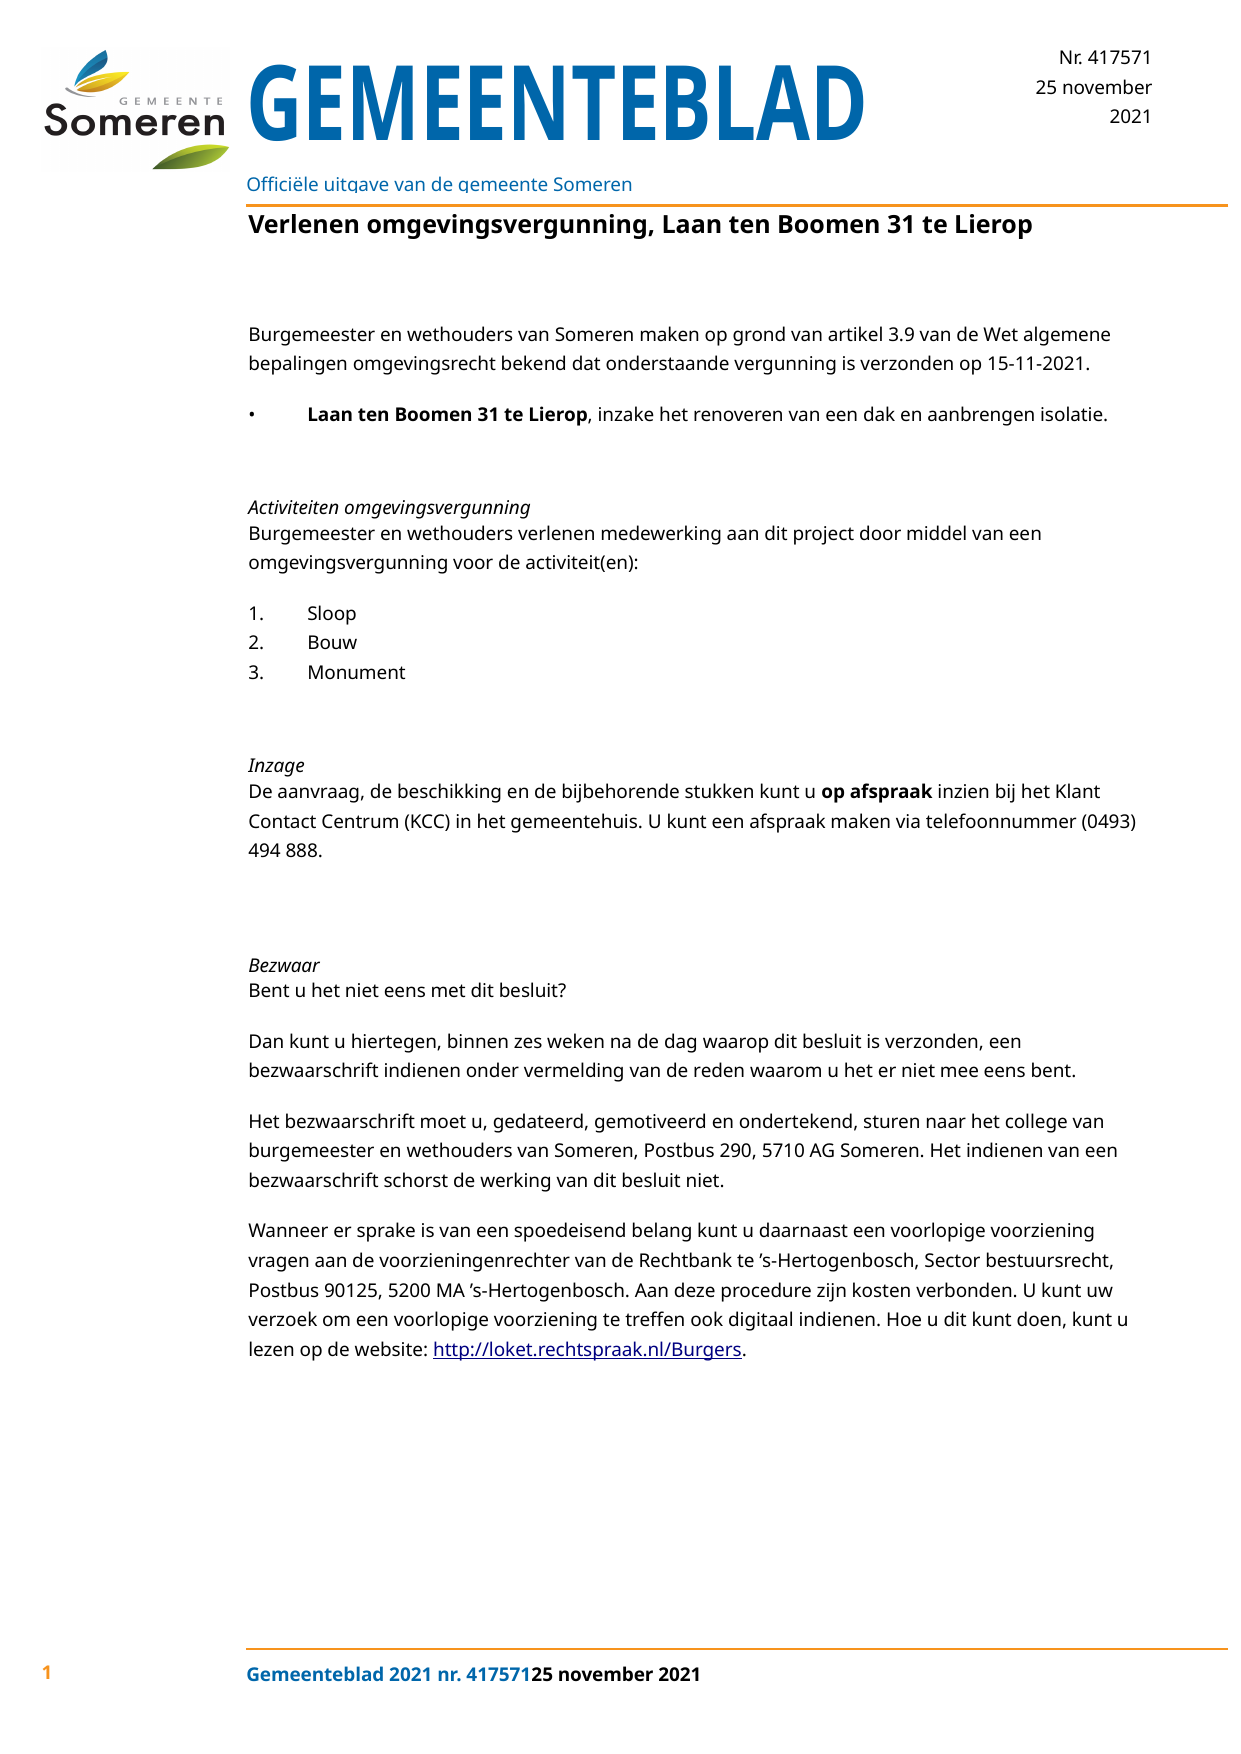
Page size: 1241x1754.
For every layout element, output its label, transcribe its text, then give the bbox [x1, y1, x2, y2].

text Dan kunt u hiertegen, binnen zes weken na de dag waarop dit besluit is verzonden, een bezwaarschrift indienen onder vermelding van de reden waarom u het er niet mee eens bent. [248, 1028, 1152, 1083]
text Inzage [248, 753, 1152, 778]
list Monument [248, 659, 1152, 685]
picture [41, 47, 231, 172]
list Laan ten Boomen 31 te Lierop, inzake het renoveren van een dak en aanbrengen isolatie. [248, 401, 1152, 426]
text Wanneer er sprake is van een spoedeisend belang kunt u daarnaast een voorlopige voorziening vragen aan de voorzieningenrechter van de Rechtbank te ’s-Hertogenbosch, Sector bestuursrecht, Postbus 90125, 5200 MA ’s-Hertogenbosch. Aan deze procedure zijn kosten verbonden. U kunt uw verzoek om een voorlopige voorziening te treffen ook digitaal indienen. Hoe u dit kunt doen, kunt u lezen op de website: http://loket.rechtspraak.nl/Burgers. [248, 1218, 1152, 1362]
text Het bezwaarschrift moet u, gedateerd, gemotiveerd en ondertekend, sturen naar het college van burgemeester en wethouders van Someren, Postbus 290, 5710 AG Someren. Het indienen van een bezwaarschrift schorst de werking van dit besluit niet. [248, 1108, 1152, 1193]
text Burgemeester en wethouders verlenen medewerking aan dit project door middel van een omgevingsvergunning voor de activiteit(en): [248, 520, 1152, 575]
list Sloop [248, 600, 1152, 626]
text Activiteiten omgevingsvergunning [248, 494, 1152, 520]
text Bezwaar [248, 952, 1152, 978]
list Bouw [248, 629, 1152, 655]
text Burgemeester en wethouders van Someren maken op grond van artikel 3.9 van de Wet algemene bepalingen omgevingsrecht bekend dat onderstaande vergunning is verzonden op 15-11-2021. [248, 321, 1152, 376]
text Bent u het niet eens met dit besluit? [248, 978, 1152, 1003]
text De aanvraag, de beschikking en de bijbehorende stukken kunt u op afspraak inzien bij het Klant Contact Centrum (KCC) in het gemeentehuis. U kunt een afspraak maken via telefoonnummer (0493) 494 888. [248, 778, 1152, 863]
text Verlenen omgevingsvergunning, Laan ten Boomen 31 te Lierop [248, 207, 1152, 241]
